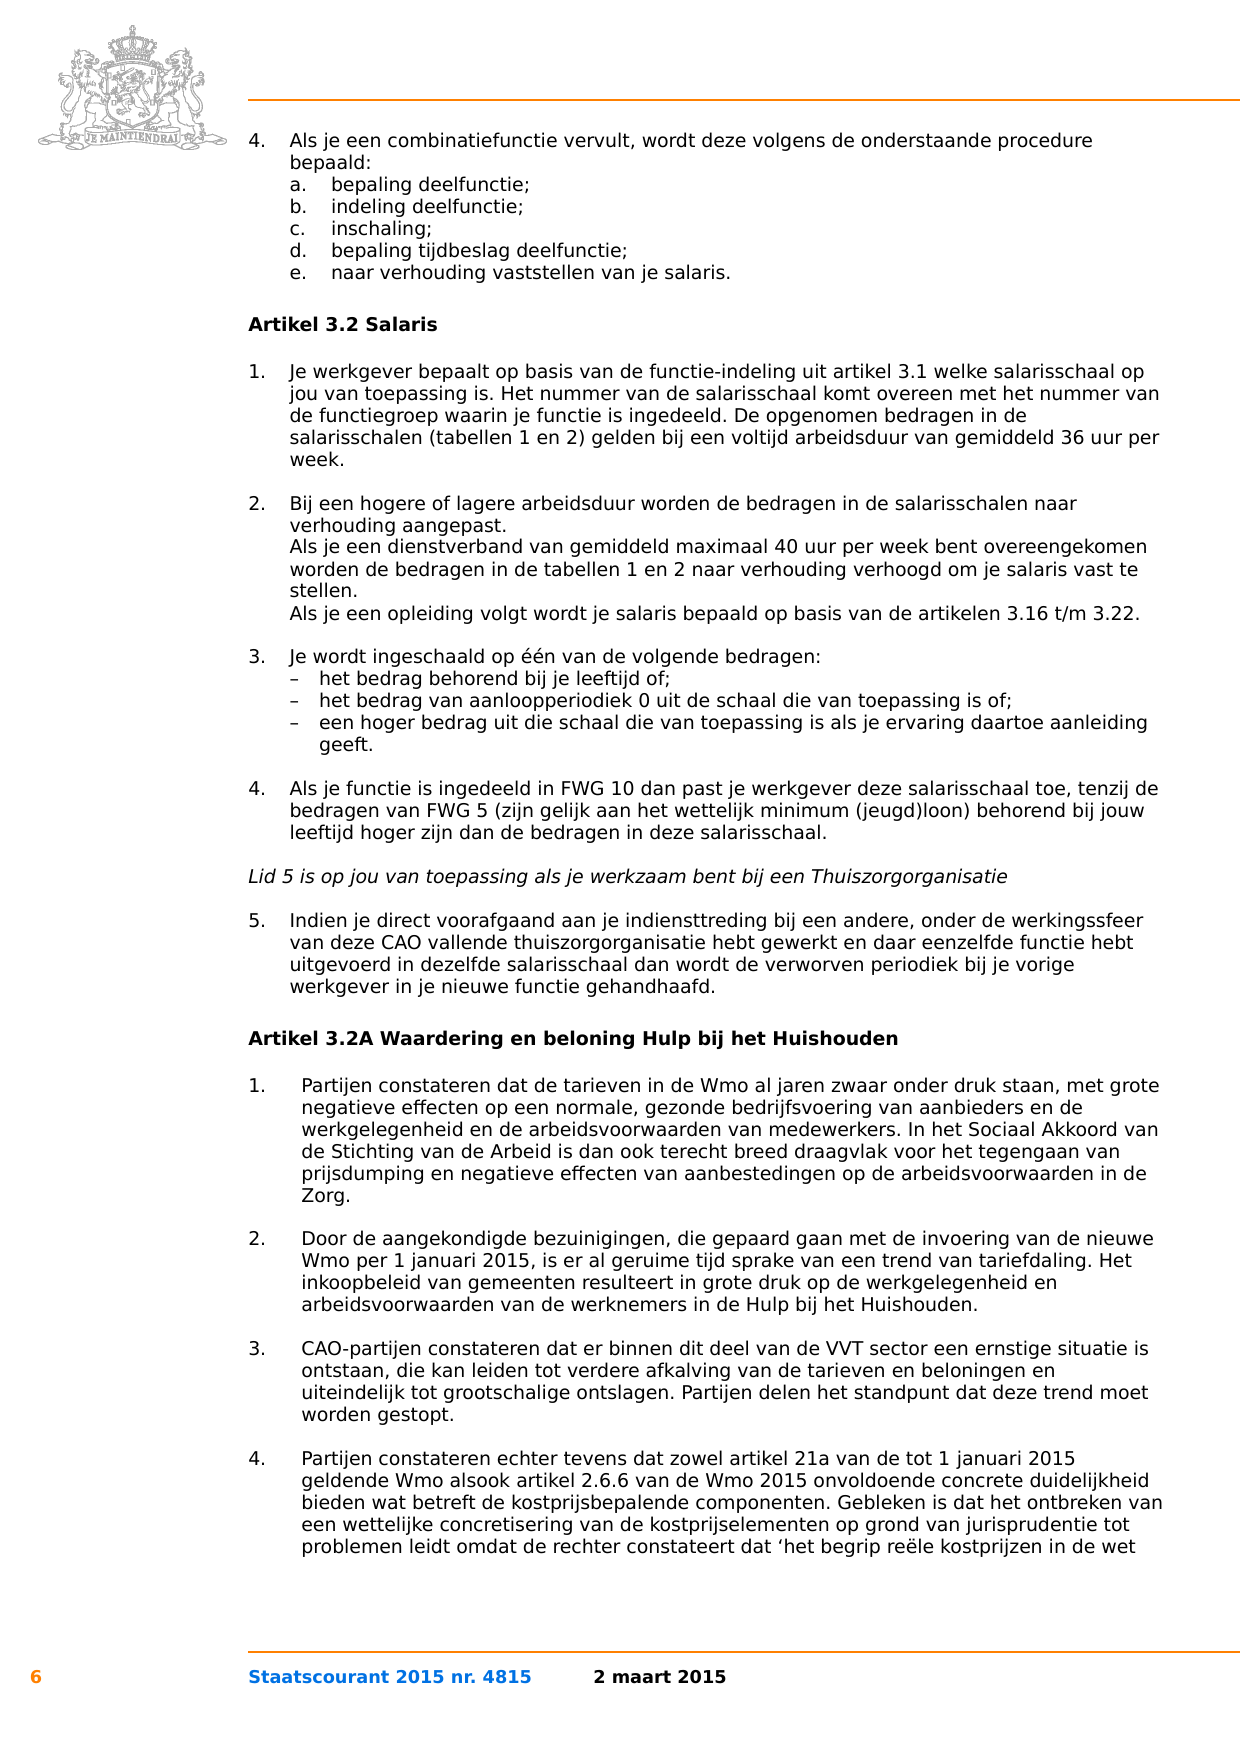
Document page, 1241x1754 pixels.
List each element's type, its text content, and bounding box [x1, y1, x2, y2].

text 2. Door de aangekondigde bezuinigingen, die gepaard gaan met de invoering van de nieuwe Wmo per 1 januari 2015, is er al geruime tijd sprake van een trend van tariefdaling. Het inkoopbeleid van gemeenten resulteert in grote druk op de werkgelegenheid en arbeidsvoorwaarden van de werknemers in de Hulp bij het Huishouden. [248, 1228, 1163, 1316]
text 4. Als je functie is ingedeeld in FWG 10 dan past je werkgever deze salarisschaal toe, tenzij de bedragen van FWG 5 (zijn gelijk aan het wettelijk minimum (jeugd)loon) behorend bij jouw leeftijd hoger zijn dan de bedragen in deze salarisschaal. [248, 778, 1163, 844]
text Als je een opleiding volgt wordt je salaris bepaald op basis van de artikelen 3.16 t/m 3.22. [289, 602, 1163, 624]
subtitle Artikel 3.2A Waardering en beloning Hulp bij het Huishouden [248, 1028, 1163, 1049]
subtitle Lid 5 is op jou van toepassing als je werkzaam bent bij een Thuiszorgorganisatie [248, 866, 1163, 888]
text 1. Partijen constateren dat de tarieven in de Wmo al jaren zwaar onder druk staan, met grote negatieve effecten op een normale, gezonde bedrijfsvoering van aanbieders en de werkgelegenheid en de arbeidsvoorwaarden van medewerkers. In het Sociaal Akkoord van de Stichting van de Arbeid is dan ook terecht breed draagvlak voor het tegengaan van prijsdumping en negatieve effecten van aanbestedingen op de arbeidsvoorwaarden in de Zorg. [248, 1074, 1163, 1206]
text Als je een dienstverband van gemiddeld maximaal 40 uur per week bent overeengekomen worden de bedragen in de tabellen 1 en 2 naar verhouding verhoogd om je salaris vast te stellen. [289, 536, 1163, 602]
text 4. Partijen constateren echter tevens dat zowel artikel 21a van de tot 1 januari 2015 geldende Wmo alsook artikel 2.6.6 van de Wmo 2015 onvoldoende concrete duidelijkheid bieden wat betreft de kostprijsbepalende componenten. Gebleken is dat het ontbreken van een wettelijke concretisering van de kostprijselementen op grond van jurisprudentie tot problemen leidt omdat de rechter constateert dat ‘het begrip reële kostprijzen in de wet [248, 1448, 1163, 1558]
text – een hoger bedrag uit die schaal die van toepassing is als je ervaring daartoe aanleiding geeft. [289, 712, 1163, 756]
text 3. CAO-partijen constateren dat er binnen dit deel van de VVT sector een ernstige situatie is ontstaan, die kan leiden tot verdere afkalving van de tarieven en beloningen en uiteindelijk tot grootschalige ontslagen. Partijen delen het standpunt dat deze trend moet worden gestopt. [248, 1338, 1163, 1426]
text b. indeling deelfunctie; [289, 196, 1163, 218]
text 1. Je werkgever bepaalt op basis van de functie-indeling uit artikel 3.1 welke salarisschaal op jou van toepassing is. Het nummer van de salarisschaal komt overeen met het nummer van de functiegroep waarin je functie is ingedeeld. De opgenomen bedragen in de salarisschalen (tabellen 1 en 2) gelden bij een voltijd arbeidsduur van gemiddeld 36 uur per week. [248, 361, 1163, 471]
text c. inschaling; [289, 218, 1163, 240]
text a. bepaling deelfunctie; [289, 174, 1163, 196]
text – het bedrag van aanloopperiodiek 0 uit de schaal die van toepassing is of; [289, 690, 1163, 712]
text 5. Indien je direct voorafgaand aan je indiensttreding bij een andere, onder de werkingssfeer van deze CAO vallende thuiszorgorganisatie hebt gewerkt en daar eenzelfde functie hebt uitgevoerd in dezelfde salarisschaal dan wordt de verworven periodiek bij je vorige werkgever in je nieuwe functie gehandhaafd. [248, 910, 1163, 998]
text d. bepaling tijdbeslag deelfunctie; [289, 240, 1163, 262]
subtitle Artikel 3.2 Salaris [248, 314, 1163, 336]
text 2. Bij een hogere of lagere arbeidsduur worden de bedragen in de salarisschalen naar verhouding aangepast. [248, 492, 1163, 536]
text – het bedrag behorend bij je leeftijd of; [289, 668, 1163, 690]
picture [38, 25, 227, 150]
text 4. Als je een combinatiefunctie vervult, wordt deze volgens de onderstaande procedure bepaald: [248, 130, 1163, 174]
text 3. Je wordt ingeschaald op één van de volgende bedragen: [248, 646, 1163, 668]
text e. naar verhouding vaststellen van je salaris. [289, 262, 1163, 284]
